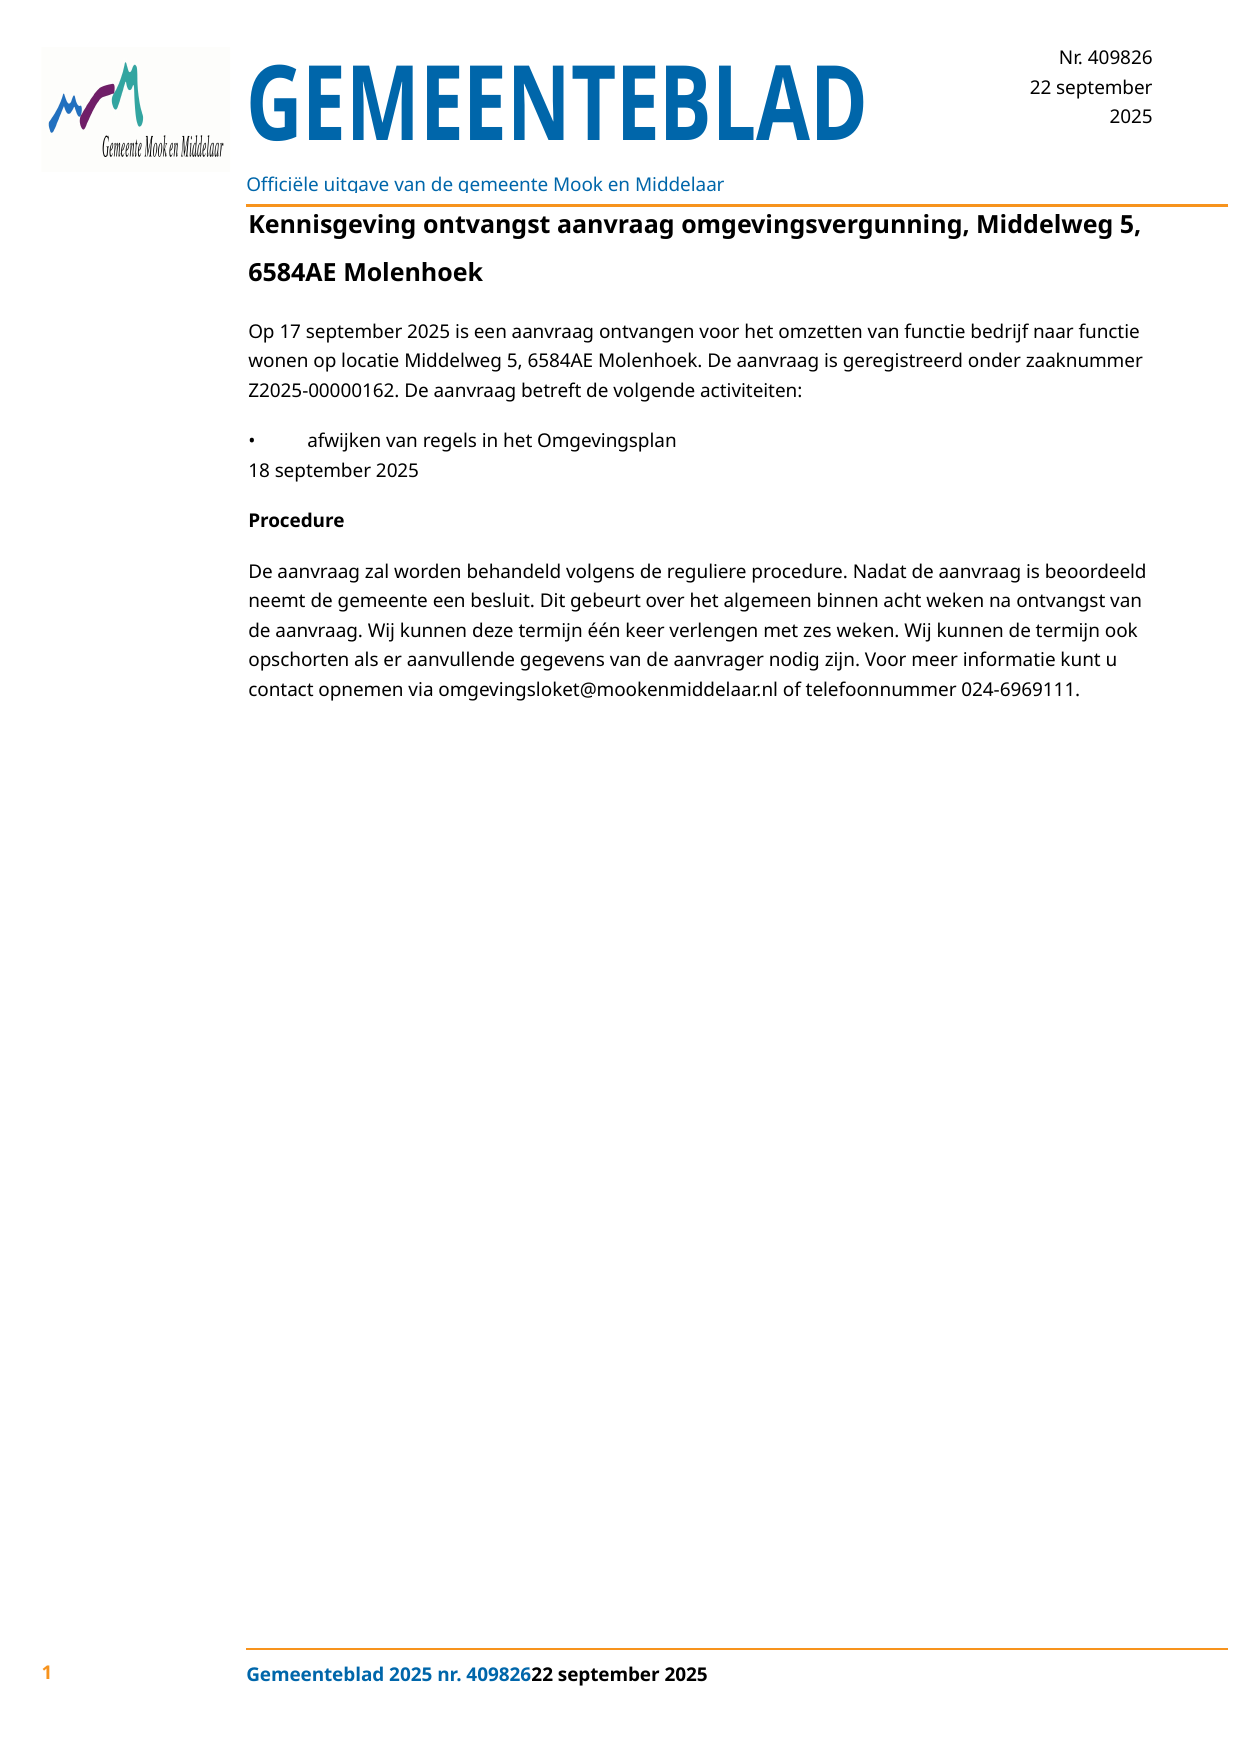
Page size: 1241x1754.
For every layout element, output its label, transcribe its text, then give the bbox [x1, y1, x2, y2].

text Op 17 september 2025 is een aanvraag ontvangen voor het omzetten van functie bedrijf naar functie wonen op locatie Middelweg 5, 6584AE Molenhoek. De aanvraag is geregistreerd onder zaaknummer Z2025-00000162. De aanvraag betreft de volgende activiteiten: [248, 318, 1152, 403]
list afwijken van regels in het Omgevingsplan [248, 427, 1152, 453]
text Procedure [248, 507, 1152, 533]
text Kennisgeving ontvangst aanvraag omgevingsvergunning, Middelweg 5, 6584AE Molenhoek [248, 207, 1152, 288]
text 18 september 2025 [248, 457, 1152, 483]
text De aanvraag zal worden behandeld volgens de reguliere procedure. Nadat de aanvraag is beoordeeld neemt de gemeente een besluit. Dit gebeurt over het algemeen binnen acht weken na ontvangst van de aanvraag. Wij kunnen deze termijn één keer verlengen met zes weken. Wij kunnen de termijn ook opschorten als er aanvullende gegevens van de aanvrager nodig zijn. Voor meer informatie kunt u contact opnemen via omgevingsloket@mookenmiddelaar.nl of telefoonnummer 024-6969111. [248, 558, 1152, 702]
picture [41, 47, 231, 172]
